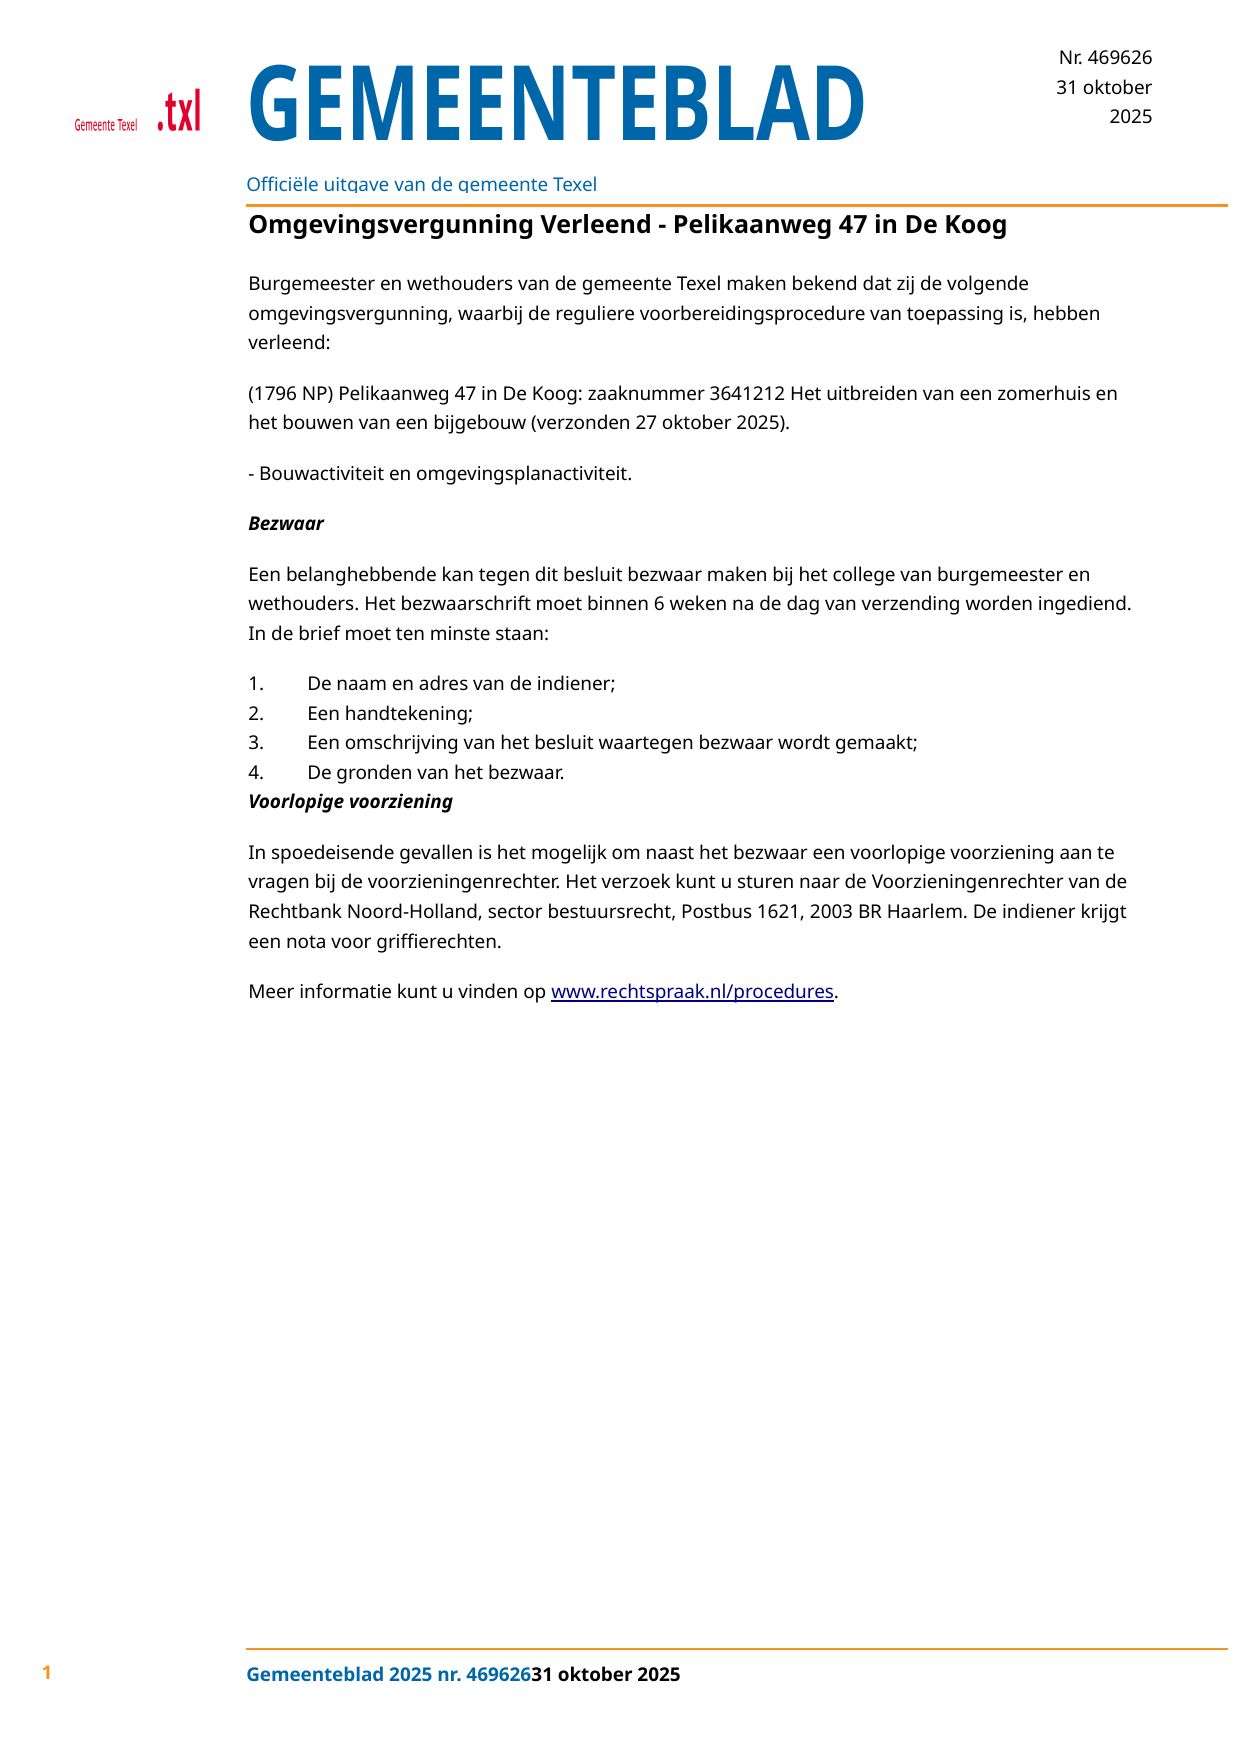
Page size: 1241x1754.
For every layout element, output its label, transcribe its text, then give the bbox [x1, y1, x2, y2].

text - Bouwactiviteit en omgevingsplanactiviteit. [248, 460, 1152, 486]
list Een handtekening; [248, 700, 1152, 726]
text Bezwaar [248, 510, 1152, 536]
text (1796 NP) Pelikaanweg 47 in De Koog: zaaknummer 3641212 Het uitbreiden van een zomerhuis en het bouwen van een bijgebouw (verzonden 27 oktober 2025). [248, 380, 1152, 435]
text Een belanghebbende kan tegen dit besluit bezwaar maken bij het college van burgemeester en wethouders. Het bezwaarschrift moet binnen 6 weken na de dag van verzending worden ingediend. In de brief moet ten minste staan: [248, 561, 1152, 646]
text Meer informatie kunt u vinden op www.rechtspraak.nl/procedures. [248, 978, 1152, 1004]
text Voorlopige voorziening [248, 789, 1152, 814]
list Een omschrijving van het besluit waartegen bezwaar wordt gemaakt; [248, 729, 1152, 755]
text In spoedeisende gevallen is het mogelijk om naast het bezwaar een voorlopige voorziening aan te vragen bij de voorzieningenrechter. Het verzoek kunt u sturen naar de Voorzieningenrechter van de Rechtbank Noord-Holland, sector bestuursrecht, Postbus 1621, 2003 BR Haarlem. De indiener krijgt een nota voor griffierechten. [248, 839, 1152, 953]
list De naam en adres van de indiener; [248, 670, 1152, 696]
text Omgevingsvergunning Verleend - Pelikaanweg 47 in De Koog [248, 207, 1152, 241]
text Burgemeester en wethouders van de gemeente Texel maken bekend dat zij de volgende omgevingsvergunning, waarbij de reguliere voorbereidingsprocedure van toepassing is, hebben verleend: [248, 270, 1152, 355]
list De gronden van het bezwaar. [248, 759, 1152, 785]
picture [41, 47, 231, 172]
